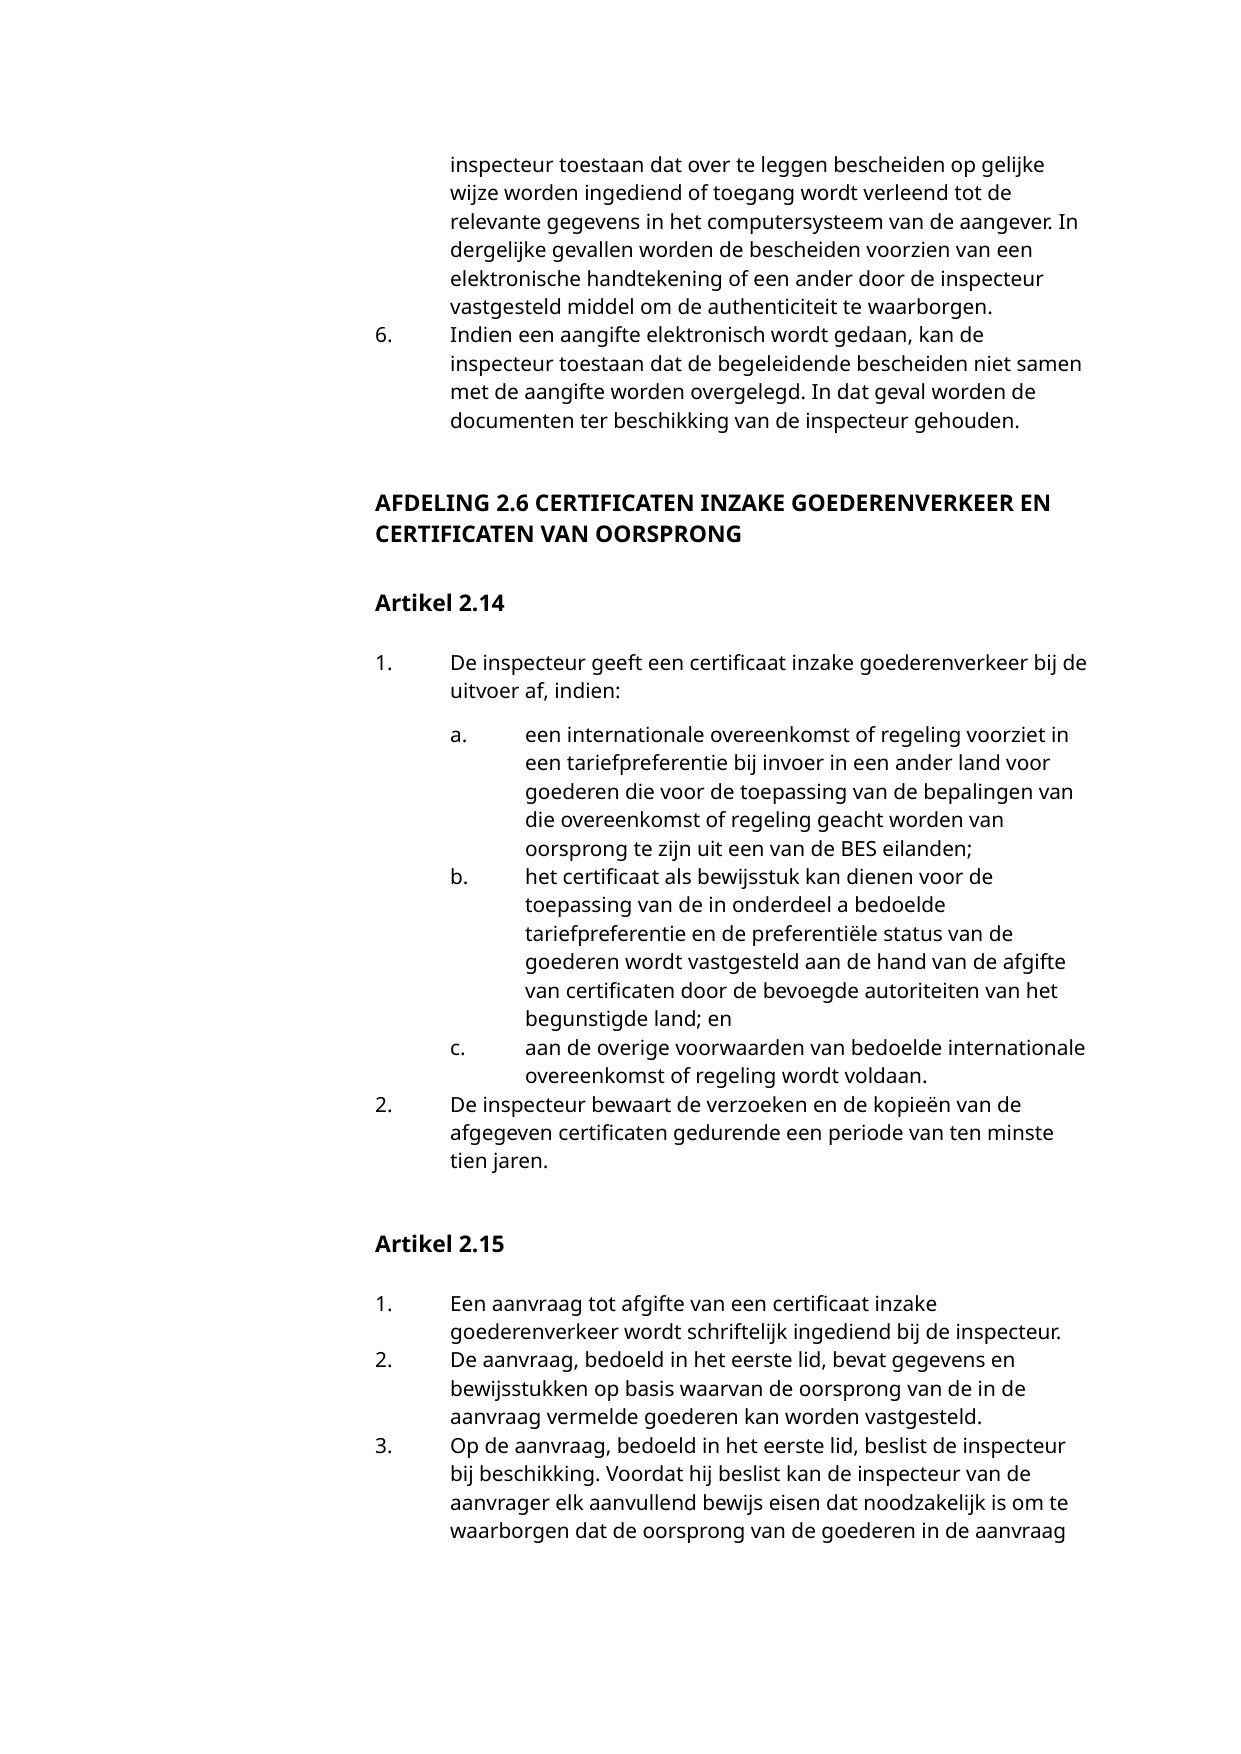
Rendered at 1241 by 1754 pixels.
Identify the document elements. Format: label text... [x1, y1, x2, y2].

list een internationale overeenkomst of regeling voorziet in een tariefpreferentie bij invoer in een ander land voor goederen die voor de toepassing van de bepalingen van die overeenkomst of regeling geacht worden van oorsprong te zijn uit een van de BES eilanden; [450, 720, 1090, 862]
list De inspecteur geeft een certificaat inzake goederenverkeer bij de uitvoer af, indien: [375, 648, 1090, 705]
list Op de aanvraag, bedoeld in het eerste lid, beslist de inspecteur bij beschikking. Voordat hij beslist kan de inspecteur van de aanvrager elk aanvullend bewijs eisen dat noodzakelijk is om te waarborgen dat de oorsprong van de goederen in de aanvraag [375, 1431, 1090, 1545]
list De aanvraag, bedoeld in het eerste lid, bevat gegevens en bewijsstukken op basis waarvan de oorsprong van de in de aanvraag vermelde goederen kan worden vastgesteld. [375, 1346, 1090, 1431]
list het certificaat als bewijsstuk kan dienen voor de toepassing van de in onderdeel a bedoelde tariefpreferentie en de preferentiële status van de goederen wordt vastgesteld aan de hand van de afgifte van certificaten door de bevoegde autoriteiten van het begunstigde land; en [450, 862, 1090, 1033]
list Indien een aangifte elektronisch wordt gedaan, kan de inspecteur toestaan dat de begeleidende bescheiden niet samen met de aangifte worden overgelegd. In dat geval worden de documenten ter beschikking van de inspecteur gehouden. [375, 321, 1090, 434]
subtitle Artikel 2.14 [375, 587, 1090, 618]
list aan de overige voorwaarden van bedoelde internationale overeenkomst of regeling wordt voldaan. [450, 1033, 1090, 1090]
subtitle AFDELING 2.6 CERTIFICATEN INZAKE GOEDERENVERKEER EN CERTIFICATEN VAN OORSPRONG [375, 487, 1090, 549]
list Een aanvraag tot afgifte van een certificaat inzake goederenverkeer wordt schriftelijk ingediend bij de inspecteur. [375, 1289, 1090, 1346]
subtitle Artikel 2.15 [375, 1227, 1090, 1259]
list De inspecteur bewaart de verzoeken en de kopieën van de afgegeven certificaten gedurende een periode van ten minste tien jaren. [375, 1090, 1090, 1175]
list inspecteur toestaan dat over te leggen bescheiden op gelijke wijze worden ingediend of toegang wordt verleend tot de relevante gegevens in het computersysteem van de aangever. In dergelijke gevallen worden de bescheiden voorzien van een elektronische handtekening of een ander door de inspecteur vastgesteld middel om de authenticiteit te waarborgen. [375, 150, 1090, 321]
